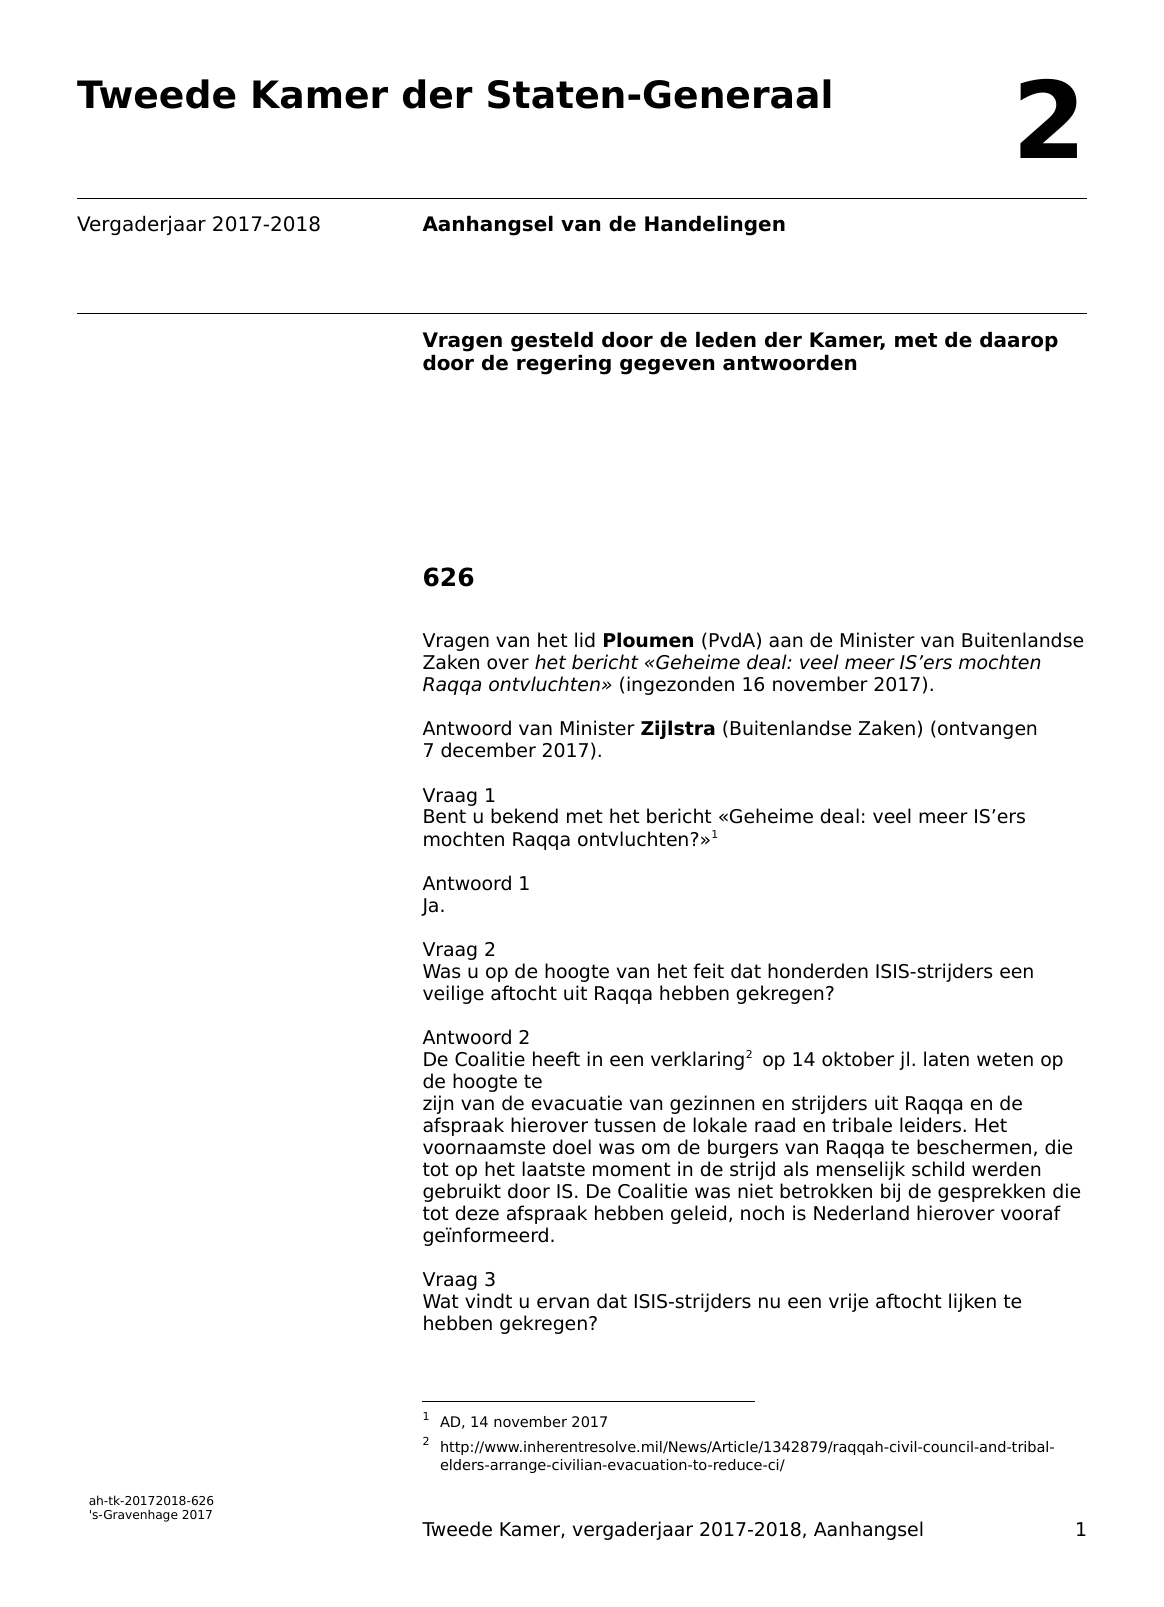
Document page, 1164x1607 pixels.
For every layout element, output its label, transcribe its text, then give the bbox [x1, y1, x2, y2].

table_cell [77, 314, 422, 375]
table_header 2 [886, 59, 1087, 198]
text Wat vindt u ervan dat ISIS-strijders nu een vrije aftocht lijken te hebben gekregen? [422, 1291, 1087, 1335]
table_cell Vergaderjaar 2017-2018 [77, 199, 422, 313]
text Antwoord van Minister Zijlstra (Buitenlandse Zaken) (ontvangen 7 december 2017). [422, 718, 1087, 762]
text Vraag 3 [422, 1269, 1087, 1291]
text http://www.inherentresolve.mil/News/Article/1342879/raqqah-civil-council-and-tribal-elders-arrange-civilian-evacuation-to-reduce-ci/ [422, 1435, 1087, 1474]
table_cell Aanhangsel van de Handelingen [422, 199, 1087, 313]
text Antwoord 2 [422, 1027, 1087, 1049]
text Vraag 2 [422, 939, 1087, 961]
text 626 [422, 563, 1087, 592]
text Antwoord 1 [422, 873, 1087, 894]
text De Coalitie heeft in een verklaring op 14 oktober jl. laten weten op de hoogte te [422, 1049, 1087, 1093]
text AD, 14 november 2017 [422, 1410, 1087, 1432]
text Ja. [422, 894, 1087, 917]
text zijn van de evacuatie van gezinnen en strijders uit Raqqa en de afspraak hierover tussen de lokale raad en tribale leiders. Het voornaamste doel was om de burgers van Raqqa te beschermen, die tot op het laatste moment in de strijd als menselijk schild werden gebruikt door IS. De Coalitie was niet betrokken bij de gesprekken die tot deze afspraak hebben geleid, noch is Nederland hierover vooraf geïnformeerd. [422, 1093, 1087, 1247]
text Vragen van het lid Ploumen (PvdA) aan de Minister van Buitenlandse Zaken over het bericht «Geheime deal: veel meer IS’ers mochten Raqqa ontvluchten» (ingezonden 16 november 2017). [422, 630, 1087, 696]
text ah-tk-20172018-626 [88, 1494, 323, 1508]
table_header Tweede Kamer der Staten-Generaal [77, 59, 886, 198]
text 's-Gravenhage 2017 [88, 1508, 323, 1522]
text Was u op de hoogte van het feit dat honderden ISIS-strijders een veilige aftocht uit Raqqa hebben gekregen? [422, 961, 1087, 1005]
table_cell Vragen gesteld door de leden der Kamer, met de daarop door de regering gegeven antwoorden [422, 314, 1087, 375]
text Bent u bekend met het bericht «Geheime deal: veel meer IS’ers mochten Raqqa ontvluchten?» [422, 806, 1087, 850]
text Vraag 1 [422, 784, 1087, 806]
